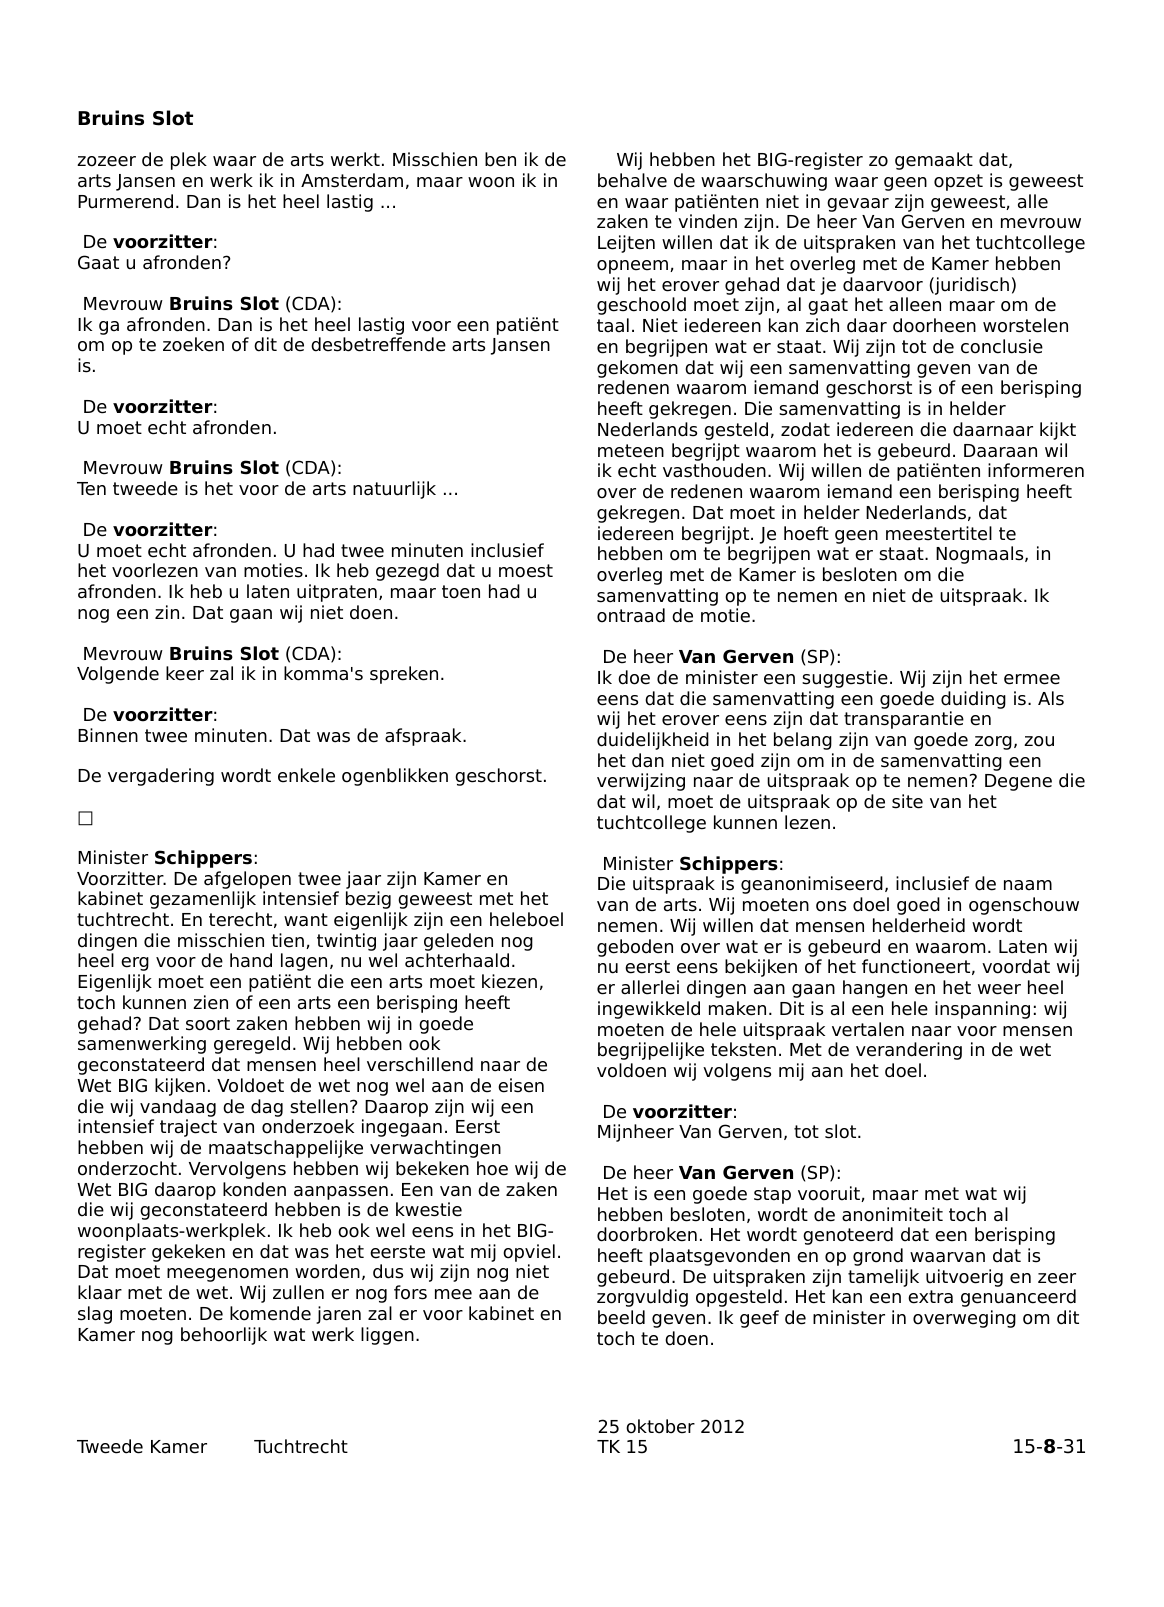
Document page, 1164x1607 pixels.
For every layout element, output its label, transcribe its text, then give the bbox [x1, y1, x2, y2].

text De vergadering wordt enkele ogenblikken geschorst. [77, 766, 567, 787]
text Minister Schippers: [77, 848, 567, 868]
text U moet echt afronden. [77, 417, 567, 438]
text De voorzitter: [77, 397, 567, 417]
text Mijnheer Van Gerven, tot slot. [596, 1122, 1087, 1143]
text Mevrouw Bruins Slot (CDA): [77, 458, 567, 479]
text Mevrouw Bruins Slot (CDA): [77, 294, 567, 314]
text Voorzitter. De afgelopen twee jaar zijn Kamer en kabinet gezamenlijk intensief bezig geweest met het tuchtrecht. En terecht, want eigenlijk zijn een heleboel dingen die misschien tien, twintig jaar geleden nog heel erg voor de hand lagen, nu wel achterhaald. Eigenlijk moet een patiënt die een arts moet kiezen, toch kunnen zien of een arts een berisping heeft gehad? Dat soort zaken hebben wij in goede samenwerking geregeld. Wij hebben ook geconstateerd dat mensen heel verschillend naar de Wet BIG kijken. Voldoet de wet nog wel aan de eisen die wij vandaag de dag stellen? Daarop zijn wij een intensief traject van onderzoek ingegaan. Eerst hebben wij de maatschappelijke verwachtingen onderzocht. Vervolgens hebben wij bekeken hoe wij de Wet BIG daarop konden aanpassen. Een van de zaken die wij geconstateerd hebben is de kwestie woonplaats-werkplek. Ik heb ook wel eens in het BIG-register gekeken en dat was het eerste wat mij opviel. Dat moet meegenomen worden, dus wij zijn nog niet klaar met de wet. Wij zullen er nog fors mee aan de slag moeten. De komende jaren zal er voor kabinet en Kamer nog behoorlijk wat werk liggen. [77, 868, 567, 1345]
text De heer Van Gerven (SP): [596, 647, 1087, 668]
text Wij hebben het BIG-register zo gemaakt dat, behalve de waarschuwing waar geen opzet is geweest en waar patiënten niet in gevaar zijn geweest, alle zaken te vinden zijn. De heer Van Gerven en mevrouw Leijten willen dat ik de uitspraken van het tuchtcollege opneem, maar in het overleg met de Kamer hebben wij het erover gehad dat je daarvoor (juridisch) geschoold moet zijn, al gaat het alleen maar om de taal. Niet iedereen kan zich daar doorheen worstelen en begrijpen wat er staat. Wij zijn tot de conclusie gekomen dat wij een samenvatting geven van de redenen waarom iemand geschorst is of een berisping heeft gekregen. Die samenvatting is in helder Nederlands gesteld, zodat iedereen die daarnaar kijkt meteen begrijpt waarom het is gebeurd. Daaraan wil ik echt vasthouden. Wij willen de patiënten informeren over de redenen waarom iemand een berisping heeft gekregen. Dat moet in helder Nederlands, dat iedereen begrijpt. Je hoeft geen meestertitel te hebben om te begrijpen wat er staat. Nogmaals, in overleg met de Kamer is besloten om die samenvatting op te nemen en niet de uitspraak. Ik ontraad de motie. [596, 150, 1087, 627]
text Het is een goede stap vooruit, maar met wat wij hebben besloten, wordt de anonimiteit toch al doorbroken. Het wordt genoteerd dat een berisping heeft plaatsgevonden en op grond waarvan dat is gebeurd. De uitspraken zijn tamelijk uitvoerig en zeer zorgvuldig opgesteld. Het kan een extra genuanceerd beeld geven. Ik geef de minister in overweging om dit toch te doen. [596, 1184, 1087, 1349]
text Gaat u afronden? [77, 253, 567, 274]
text Minister Schippers: [596, 853, 1087, 874]
text Ik doe de minister een suggestie. Wij zijn het ermee eens dat die samenvatting een goede duiding is. Als wij het erover eens zijn dat transparantie en duidelijkheid in het belang zijn van goede zorg, zou het dan niet goed zijn om in de samenvatting een verwijzing naar de uitspraak op te nemen? Degene die dat wil, moet de uitspraak op de site van het tuchtcollege kunnen lezen. [596, 668, 1087, 833]
text Ik ga afronden. Dan is het heel lastig voor een patiënt om op te zoeken of dit de desbetreffende arts Jansen is. [77, 314, 567, 377]
text Die uitspraak is geanonimiseerd, inclusief de naam van de arts. Wij moeten ons doel goed in ogenschouw nemen. Wij willen dat mensen helderheid wordt geboden over wat er is gebeurd en waarom. Laten wij nu eerst eens bekijken of het functioneert, voordat wij er allerlei dingen aan gaan hangen en het weer heel ingewikkeld maken. Dit is al een hele inspanning: wij moeten de hele uitspraak vertalen naar voor mensen begrijpelijke teksten. Met de verandering in de wet voldoen wij volgens mij aan het doel. [596, 874, 1087, 1082]
text De voorzitter: [596, 1102, 1087, 1122]
text Mevrouw Bruins Slot (CDA): [77, 643, 567, 664]
text De voorzitter: [77, 232, 567, 253]
text De voorzitter: [77, 520, 567, 540]
text Volgende keer zal ik in komma's spreken. [77, 664, 567, 685]
text zozeer de plek waar de arts werkt. Misschien ben ik de arts Jansen en werk ik in Amsterdam, maar woon ik in Purmerend. Dan is het heel lastig ... [77, 150, 567, 212]
text □ [77, 807, 567, 828]
text De heer Van Gerven (SP): [596, 1163, 1087, 1184]
text U moet echt afronden. U had twee minuten inclusief het voorlezen van moties. Ik heb gezegd dat u moest afronden. Ik heb u laten uitpraten, maar toen had u nog een zin. Dat gaan wij niet doen. [77, 540, 567, 623]
text De voorzitter: [77, 705, 567, 726]
text Ten tweede is het voor de arts natuurlijk ... [77, 479, 567, 500]
text Binnen twee minuten. Dat was de afspraak. [77, 726, 567, 746]
